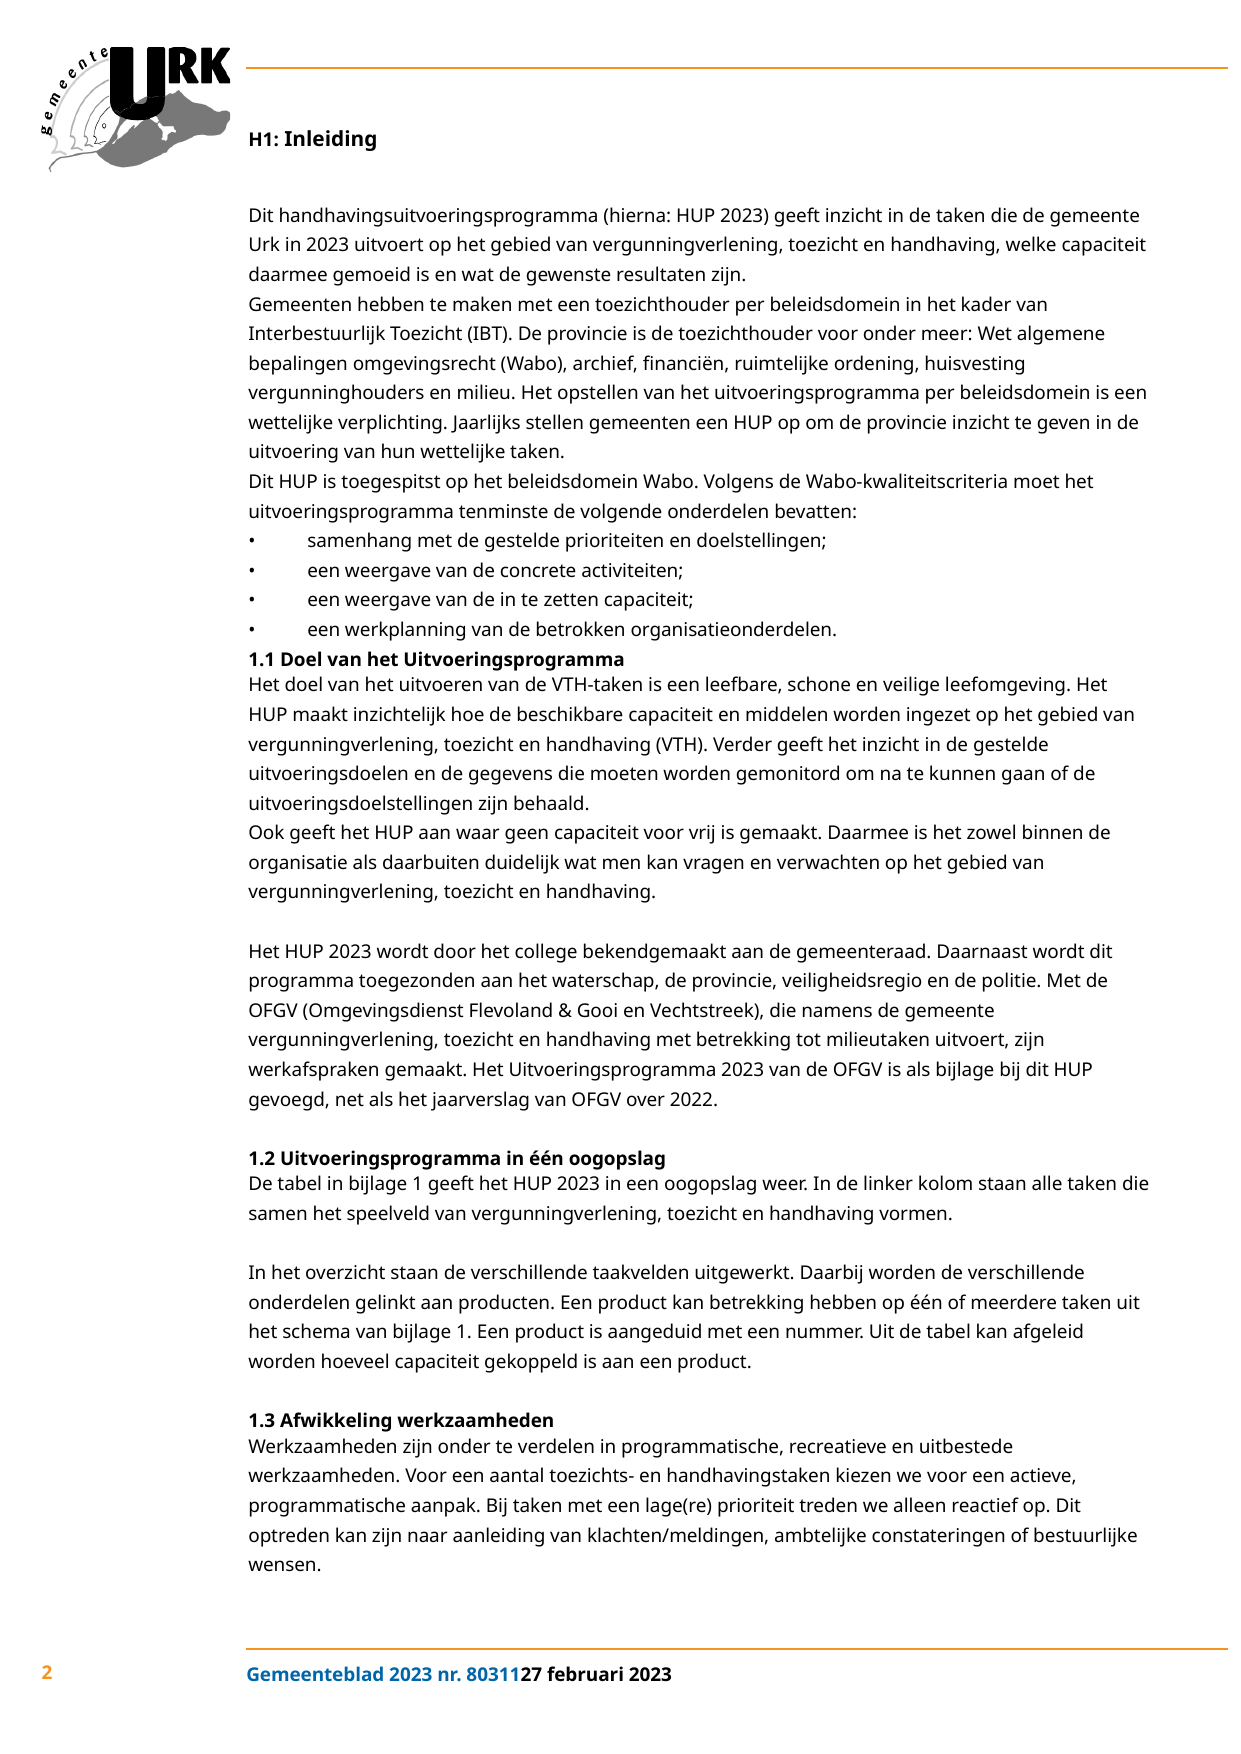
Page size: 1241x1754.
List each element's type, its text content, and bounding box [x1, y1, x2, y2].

text Het doel van het uitvoeren van de VTH-taken is een leefbare, schone en veilige leefomgeving. Het HUP maakt inzichtelijk hoe de beschikbare capaciteit en middelen worden ingezet op het gebied van vergunningverlening, toezicht en handhaving (VTH). Verder geeft het inzicht in de gestelde uitvoeringsdoelen en de gegevens die moeten worden gemonitord om na te kunnen gaan of de uitvoeringsdoelstellingen zijn behaald. [248, 672, 1152, 816]
list een weergave van de in te zetten capaciteit; [248, 587, 1152, 612]
text Dit HUP is toegespitst op het beleidsdomein Wabo. Volgens de Wabo-kwaliteitscriteria moet het uitvoeringsprogramma tenminste de volgende onderdelen bevatten: [248, 468, 1152, 524]
text In het overzicht staan de verschillende taakvelden uitgewerkt. Daarbij worden de verschillende onderdelen gelinkt aan producten. Een product kan betrekking hebben op één of meerdere taken uit het schema van bijlage 1. Een product is aangeduid met een nummer. Uit de tabel kan afgeleid worden hoeveel capaciteit gekoppeld is aan een product. [248, 1259, 1152, 1374]
list een werkplanning van de betrokken organisatieonderdelen. [248, 616, 1152, 642]
text De tabel in bijlage 1 geeft het HUP 2023 in een oogopslag weer. In de linker kolom staan alle taken die samen het speelveld van vergunningverlening, toezicht en handhaving vormen. [248, 1171, 1152, 1226]
text Werkzaamheden zijn onder te verdelen in programmatische, recreatieve en uitbestede werkzaamheden. Voor een aantal toezichts- en handhavingstaken kiezen we voor een actieve, programmatische aanpak. Bij taken met een lage(re) prioriteit treden we alleen reactief op. Dit optreden kan zijn naar aanleiding van klachten/meldingen, ambtelijke constateringen of bestuurlijke wensen. [248, 1433, 1152, 1577]
list samenhang met de gestelde prioriteiten en doelstellingen; [248, 527, 1152, 553]
text 1.2 Uitvoeringsprogramma in één oogopslag [248, 1145, 1152, 1171]
picture [41, 47, 231, 172]
list een weergave van de concrete activiteiten; [248, 557, 1152, 583]
text Dit handhavingsuitvoeringsprogramma (hierna: HUP 2023) geeft inzicht in de taken die de gemeente Urk in 2023 uitvoert op het gebied van vergunningverlening, toezicht en handhaving, welke capaciteit daarmee gemoeid is en wat de gewenste resultaten zijn. [248, 202, 1152, 287]
text H1: Inleiding [248, 124, 1152, 153]
text Ook geeft het HUP aan waar geen capaciteit voor vrij is gemaakt. Daarmee is het zowel binnen de organisatie als daarbuiten duidelijk wat men kan vragen en verwachten op het gebied van vergunningverlening, toezicht en handhaving. [248, 819, 1152, 904]
text Gemeenten hebben te maken met een toezichthouder per beleidsdomein in het kader van Interbestuurlijk Toezicht (IBT). De provincie is de toezichthouder voor onder meer: Wet algemene bepalingen omgevingsrecht (Wabo), archief, financiën, ruimtelijke ordening, huisvesting vergunninghouders en milieu. Het opstellen van het uitvoeringsprogramma per beleidsdomein is een wettelijke verplichting. Jaarlijks stellen gemeenten een HUP op om de provincie inzicht te geven in de uitvoering van hun wettelijke taken. [248, 291, 1152, 464]
text 1.1 Doel van het Uitvoeringsprogramma [248, 646, 1152, 672]
text Het HUP 2023 wordt door het college bekendgemaakt aan de gemeenteraad. Daarnaast wordt dit programma toegezonden aan het waterschap, de provincie, veiligheidsregio en de politie. Met de OFGV (Omgevingsdienst Flevoland & Gooi en Vechtstreek), die namens de gemeente vergunningverlening, toezicht en handhaving met betrekking tot milieutaken uitvoert, zijn werkafspraken gemaakt. Het Uitvoeringsprogramma 2023 van de OFGV is als bijlage bij dit HUP gevoegd, net als het jaarverslag van OFGV over 2022. [248, 938, 1152, 1111]
text 1.3 Afwikkeling werkzaamheden [248, 1407, 1152, 1433]
